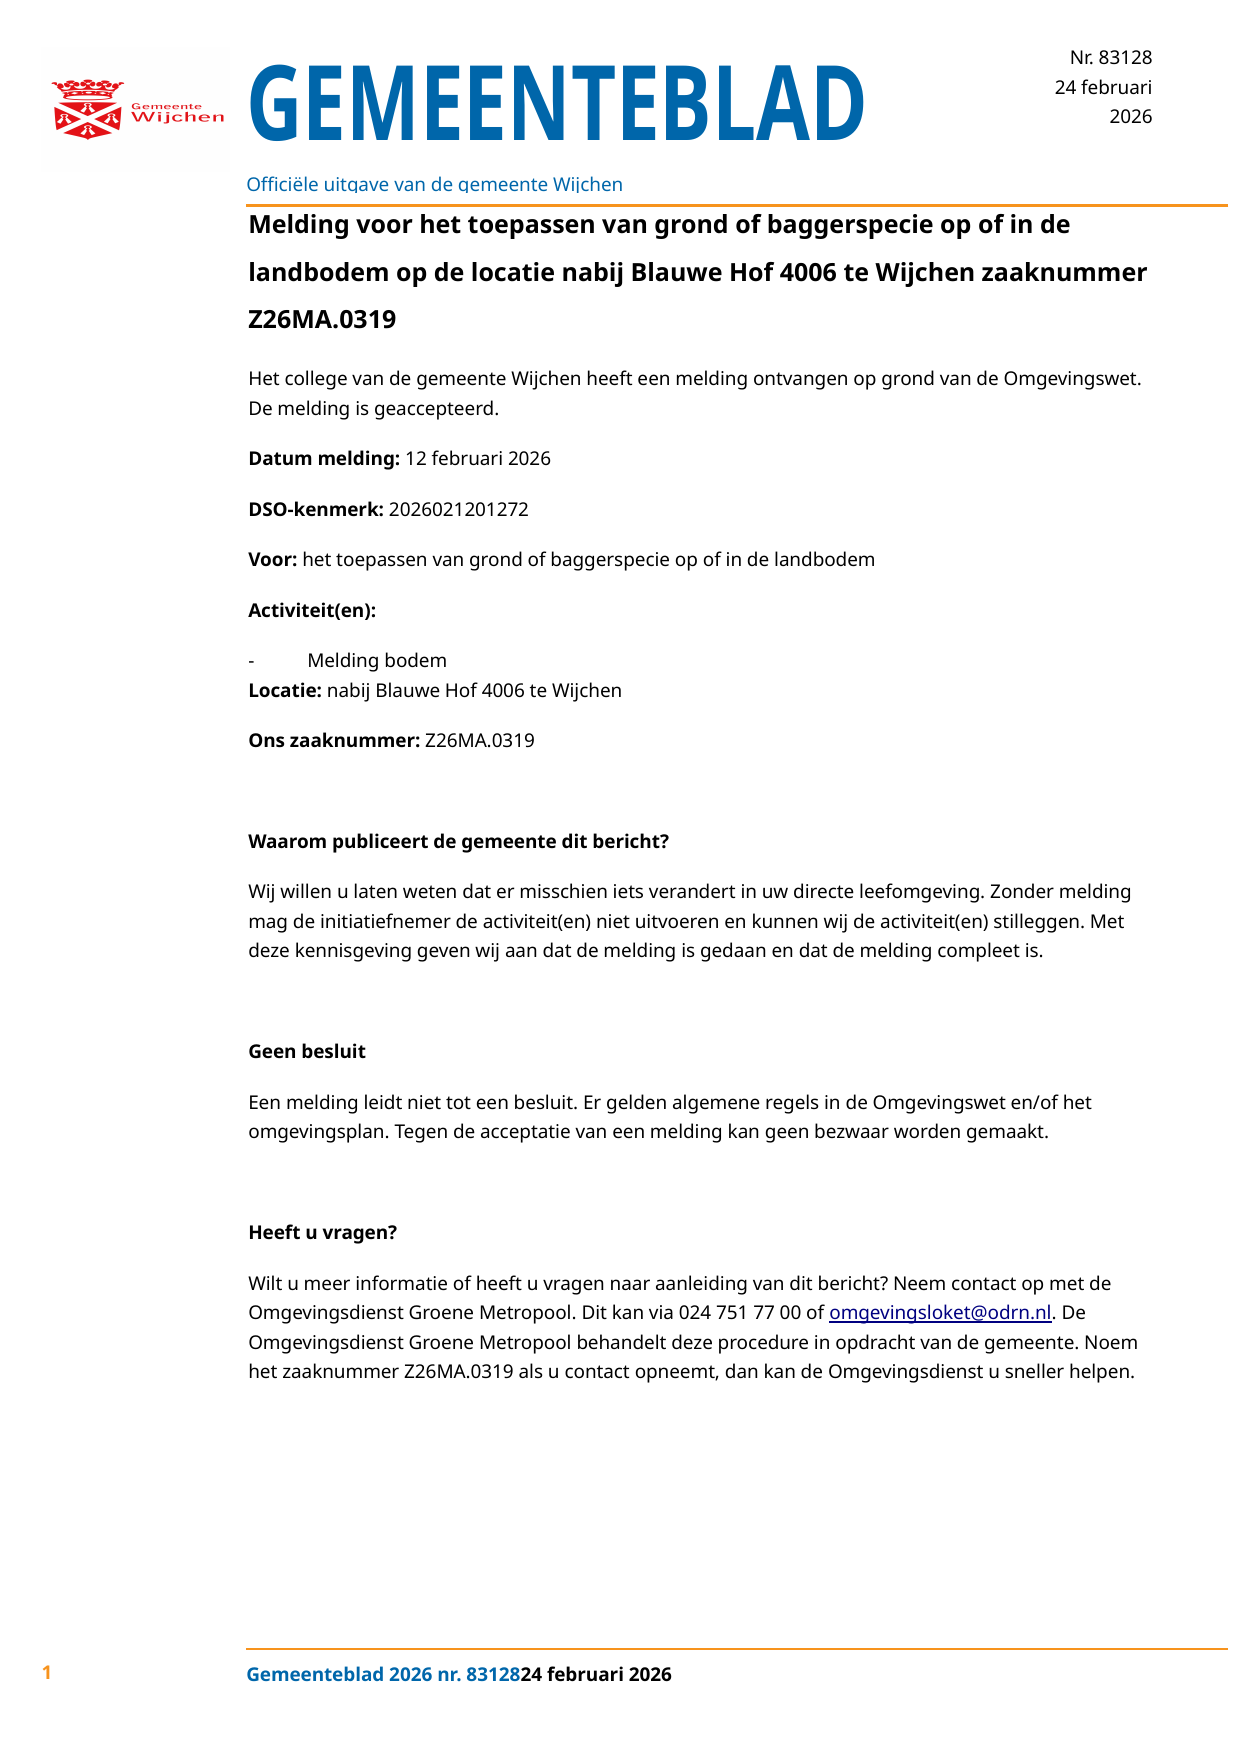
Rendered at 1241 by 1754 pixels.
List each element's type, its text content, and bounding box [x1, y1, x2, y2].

text DSO-kenmerk: 2026021201272 [248, 496, 1152, 522]
text Melding voor het toepassen van grond of baggerspecie op of in de landbodem op de locatie nabij Blauwe Hof 4006 te Wijchen zaaknummer Z26MA.0319 [248, 207, 1152, 336]
text Een melding leidt niet tot een besluit. Er gelden algemene regels in de Omgevingswet en/of het omgevingsplan. Tegen de acceptatie van een melding kan geen bezwaar worden gemaakt. [248, 1089, 1152, 1144]
picture [41, 47, 231, 172]
text Activiteit(en): [248, 597, 1152, 622]
list Melding bodem [248, 647, 1152, 673]
text Waarom publiceert de gemeente dit bericht? [248, 828, 1152, 854]
text Wij willen u laten weten dat er misschien iets verandert in uw directe leefomgeving. Zonder melding mag de initiatiefnemer de activiteit(en) niet uitvoeren en kunnen wij de activiteit(en) stilleggen. Met deze kennisgeving geven wij aan dat de melding is gedaan en dat de melding compleet is. [248, 878, 1152, 963]
text Geen besluit [248, 1038, 1152, 1064]
text Wilt u meer informatie of heeft u vragen naar aanleiding van dit bericht? Neem contact op met de Omgevingsdienst Groene Metropool. Dit kan via 024 751 77 00 of omgevingsloket@odrn.nl. De Omgevingsdienst Groene Metropool behandelt deze procedure in opdracht van de gemeente. Noem het zaaknummer Z26MA.0319 als u contact opneemt, dan kan de Omgevingsdienst u sneller helpen. [248, 1270, 1152, 1384]
text Locatie: nabij Blauwe Hof 4006 te Wijchen [248, 677, 1152, 702]
text Heeft u vragen? [248, 1219, 1152, 1245]
text Datum melding: 12 februari 2026 [248, 446, 1152, 471]
text Ons zaaknummer: Z26MA.0319 [248, 727, 1152, 753]
text Het college van de gemeente Wijchen heeft een melding ontvangen op grond van de Omgevingswet. De melding is geaccepteerd. [248, 366, 1152, 421]
text Voor: het toepassen van grond of baggerspecie op of in de landbodem [248, 546, 1152, 572]
